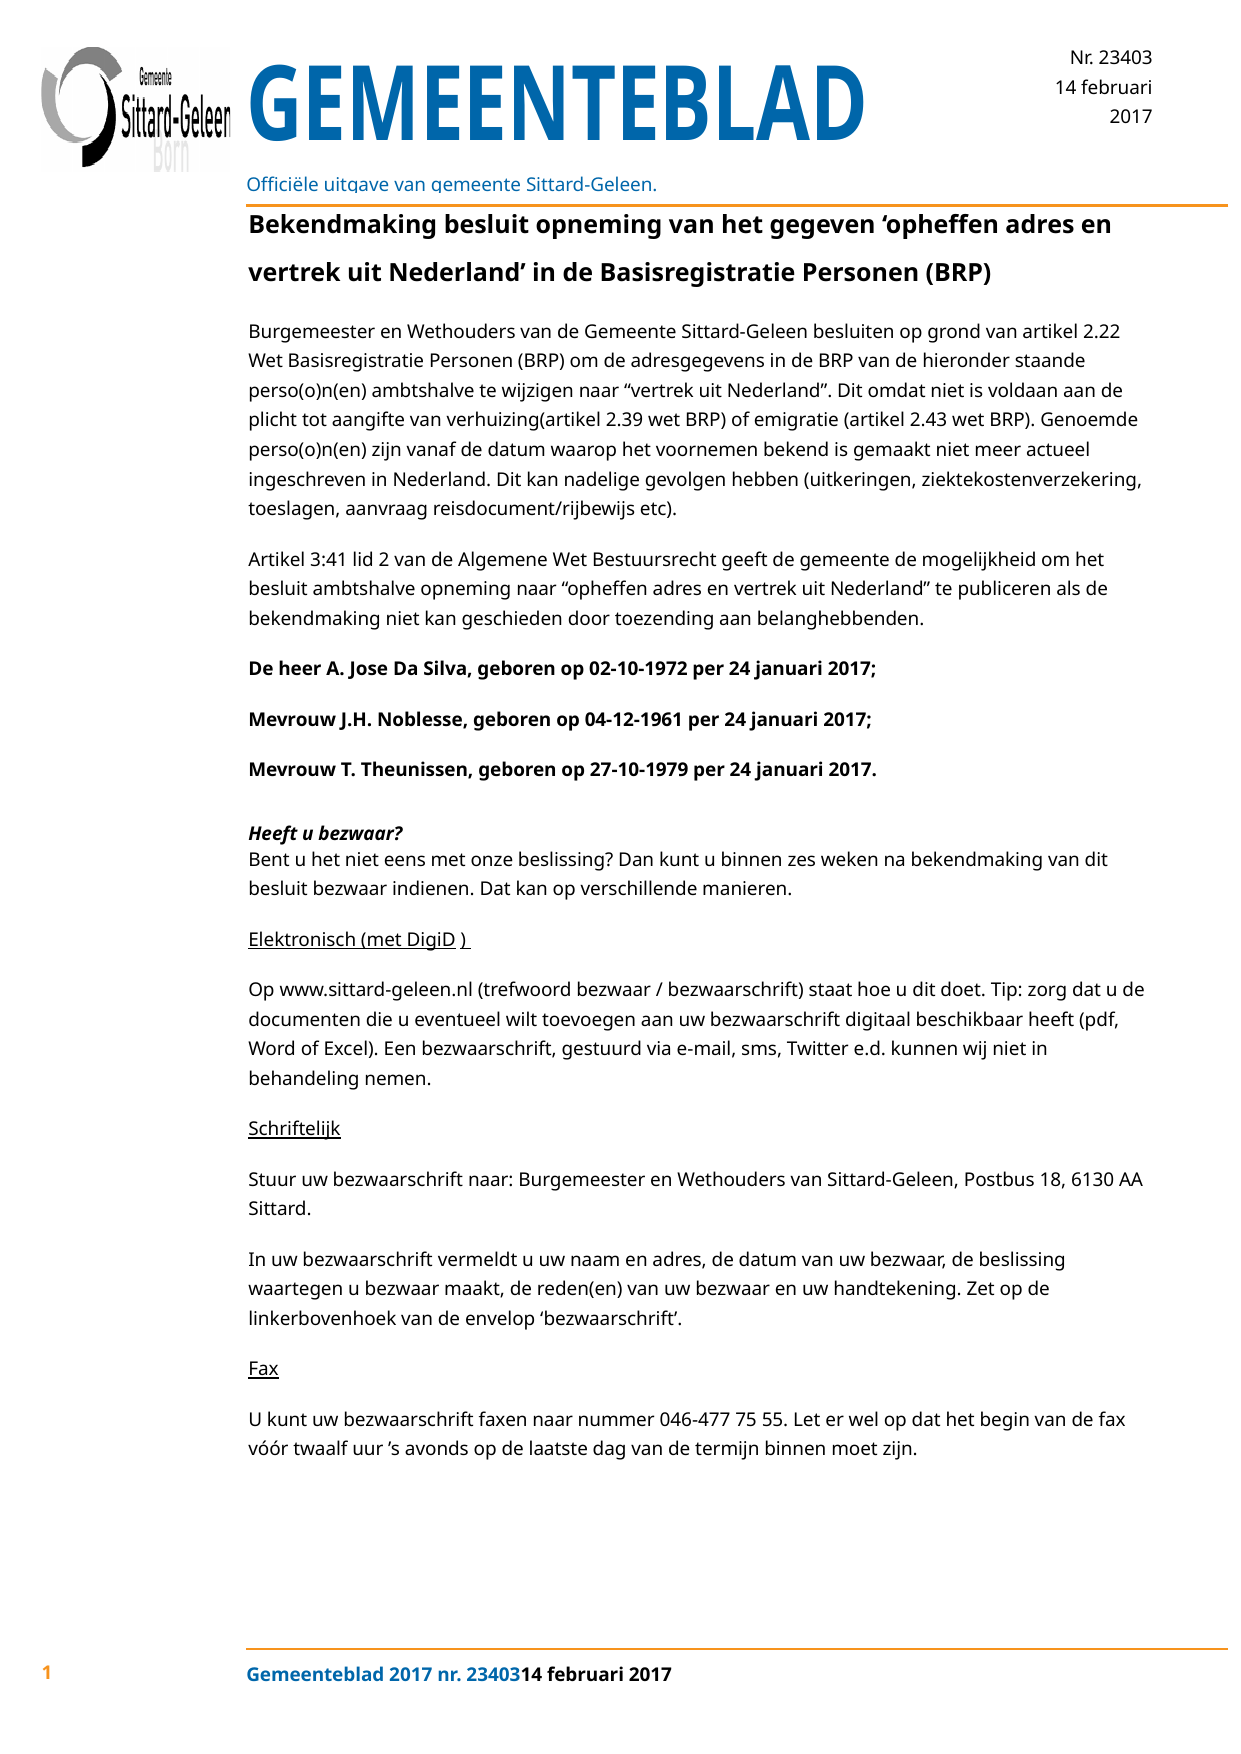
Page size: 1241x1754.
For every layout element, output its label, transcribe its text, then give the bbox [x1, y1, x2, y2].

text Fax [248, 1356, 1152, 1381]
text Stuur uw bezwaarschrift naar: Burgemeester en Wethouders van Sittard-Geleen, Postbus 18, 6130 AA Sittard. [248, 1166, 1152, 1221]
text In uw bezwaarschrift vermeldt u uw naam en adres, de datum van uw bezwaar, de beslissing waartegen u bezwaar maakt, de reden(en) van uw bezwaar en uw handtekening. Zet op de linkerbovenhoek van de envelop ‘bezwaarschrift’. [248, 1246, 1152, 1331]
text Bent u het niet eens met onze beslissing? Dan kunt u binnen zes weken na bekendmaking van dit besluit bezwaar indienen. Dat kan op verschillende manieren. [248, 846, 1152, 901]
text Op www.sittard-geleen.nl (trefwoord bezwaar / bezwaarschrift) staat hoe u dit doet. Tip: zorg dat u de documenten die u eventueel wilt toevoegen aan uw bezwaarschrift digitaal beschikbaar heeft (pdf, Word of Excel). Een bezwaarschrift, gestuurd via e-mail, sms, Twitter e.d. kunnen wij niet in behandeling nemen. [248, 976, 1152, 1091]
text U kunt uw bezwaarschrift faxen naar nummer 046-477 75 55. Let er wel op dat het begin van de fax vóór twaalf uur ’s avonds op de laatste dag van de termijn binnen moet zijn. [248, 1406, 1152, 1461]
text Artikel 3:41 lid 2 van de Algemene Wet Bestuursrecht geeft de gemeente de mogelijkheid om het besluit ambtshalve opneming naar “opheffen adres en vertrek uit Nederland” te publiceren als de bekendmaking niet kan geschieden door toezending aan belanghebbenden. [248, 546, 1152, 631]
text Bekendmaking besluit opneming van het gegeven ‘opheffen adres en vertrek uit Nederland’ in de Basisregistratie Personen (BRP) [248, 207, 1152, 288]
picture [41, 47, 231, 172]
text De heer A. Jose Da Silva, geboren op 02-10-1972 per 24 januari 2017; [248, 655, 1152, 681]
text Elektronisch (met DigiD ) [248, 926, 1152, 952]
text Schriftelijk [248, 1116, 1152, 1141]
text Burgemeester en Wethouders van de Gemeente Sittard-Geleen besluiten op grond van artikel 2.22 Wet Basisregistratie Personen (BRP) om de adresgegevens in de BRP van de hieronder staande perso(o)n(en) ambtshalve te wijzigen naar “vertrek uit Nederland”. Dit omdat niet is voldaan aan de plicht tot aangifte van verhuizing(artikel 2.39 wet BRP) of emigratie (artikel 2.43 wet BRP). Genoemde perso(o)n(en) zijn vanaf de datum waarop het voornemen bekend is gemaakt niet meer actueel ingeschreven in Nederland. Dit kan nadelige gevolgen hebben (uitkeringen, ziektekostenverzekering, toeslagen, aanvraag reisdocument/rijbewijs etc). [248, 318, 1152, 521]
text Heeft u bezwaar? [248, 820, 1152, 846]
text Mevrouw T. Theunissen, geboren op 27-10-1979 per 24 januari 2017. [248, 756, 1152, 782]
text Mevrouw J.H. Noblesse, geboren op 04-12-1961 per 24 januari 2017; [248, 706, 1152, 732]
